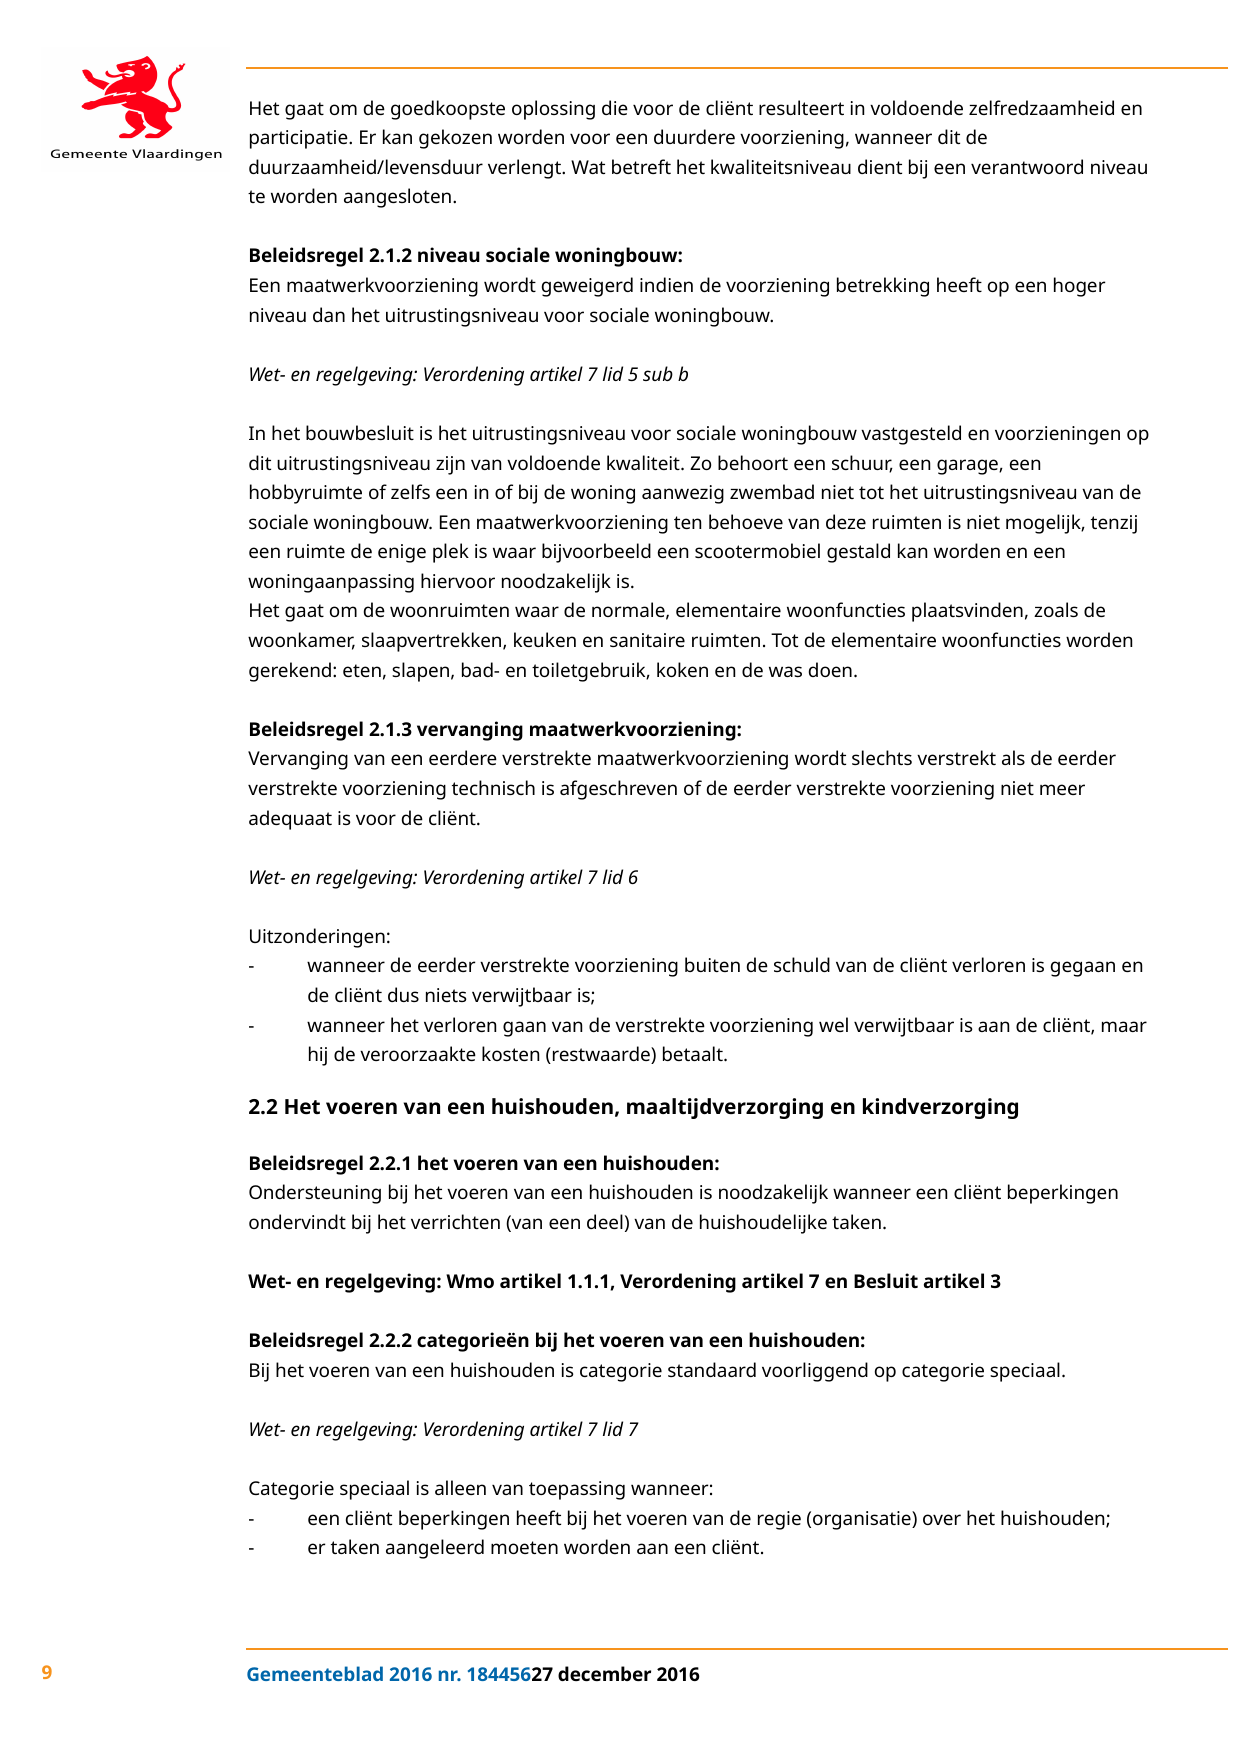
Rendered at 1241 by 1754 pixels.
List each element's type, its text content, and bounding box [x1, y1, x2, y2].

text Beleidsregel 2.1.3 vervanging maatwerkvoorziening: [248, 716, 1152, 742]
text In het bouwbesluit is het uitrustingsniveau voor sociale woningbouw vastgesteld en voorzieningen op dit uitrustingsniveau zijn van voldoende kwaliteit. Zo behoort een schuur, een garage, een hobbyruimte of zelfs een in of bij de woning aanwezig zwembad niet tot het uitrustingsniveau van de sociale woningbouw. Een maatwerkvoorziening ten behoeve van deze ruimten is niet mogelijk, tenzij een ruimte de enige plek is waar bijvoorbeeld een scootermobiel gestald kan worden en een woningaanpassing hiervoor noodzakelijk is. [248, 420, 1152, 594]
list wanneer het verloren gaan van de verstrekte voorziening wel verwijtbaar is aan de cliënt, maar hij de veroorzaakte kosten (restwaarde) betaalt. [248, 1012, 1152, 1067]
text 2.2 Het voeren van een huishouden, maaltijdverzorging en kindverzorging [248, 1092, 1152, 1120]
list een cliënt beperkingen heeft bij het voeren van de regie (organisatie) over het huishouden; [248, 1505, 1152, 1531]
text Wet- en regelgeving: Verordening artikel 7 lid 7 [248, 1416, 1152, 1442]
text Beleidsregel 2.2.1 het voeren van een huishouden: [248, 1150, 1152, 1176]
text Wet- en regelgeving: Verordening artikel 7 lid 5 sub b [248, 361, 1152, 387]
text Het gaat om de woonruimten waar de normale, elementaire woonfuncties plaatsvinden, zoals de woonkamer, slaapvertrekken, keuken en sanitaire ruimten. Tot de elementaire woonfuncties worden gerekend: eten, slapen, bad- en toiletgebruik, koken en de was doen. [248, 598, 1152, 683]
text Uitzonderingen: [248, 923, 1152, 949]
text Beleidsregel 2.2.2 categorieën bij het voeren van een huishouden: [248, 1327, 1152, 1353]
text Categorie speciaal is alleen van toepassing wanneer: [248, 1475, 1152, 1501]
text Bij het voeren van een huishouden is categorie standaard voorliggend op categorie speciaal. [248, 1357, 1152, 1383]
text Beleidsregel 2.1.2 niveau sociale woningbouw: [248, 243, 1152, 268]
text Wet- en regelgeving: Wmo artikel 1.1.1, Verordening artikel 7 en Besluit artikel 3 [248, 1268, 1152, 1294]
text Wet- en regelgeving: Verordening artikel 7 lid 6 [248, 864, 1152, 890]
text Vervanging van een eerdere verstrekte maatwerkvoorziening wordt slechts verstrekt als de eerder verstrekte voorziening technisch is afgeschreven of de eerder verstrekte voorziening niet meer adequaat is voor de cliënt. [248, 746, 1152, 831]
list er taken aangeleerd moeten worden aan een cliënt. [248, 1534, 1152, 1560]
picture [41, 47, 231, 172]
text Ondersteuning bij het voeren van een huishouden is noodzakelijk wanneer een cliënt beperkingen ondervindt bij het verrichten (van een deel) van de huishoudelijke taken. [248, 1179, 1152, 1235]
list wanneer de eerder verstrekte voorziening buiten de schuld van de cliënt verloren is gegaan en de cliënt dus niets verwijtbaar is; [248, 953, 1152, 1008]
text Het gaat om de goedkoopste oplossing die voor de cliënt resulteert in voldoende zelfredzaamheid en participatie. Er kan gekozen worden voor een duurdere voorziening, wanneer dit de duurzaamheid/levensduur verlengt. Wat betreft het kwaliteitsniveau dient bij een verantwoord niveau te worden aangesloten. [248, 95, 1152, 209]
text Een maatwerkvoorziening wordt geweigerd indien de voorziening betrekking heeft op een hoger niveau dan het uitrustingsniveau voor sociale woningbouw. [248, 272, 1152, 328]
